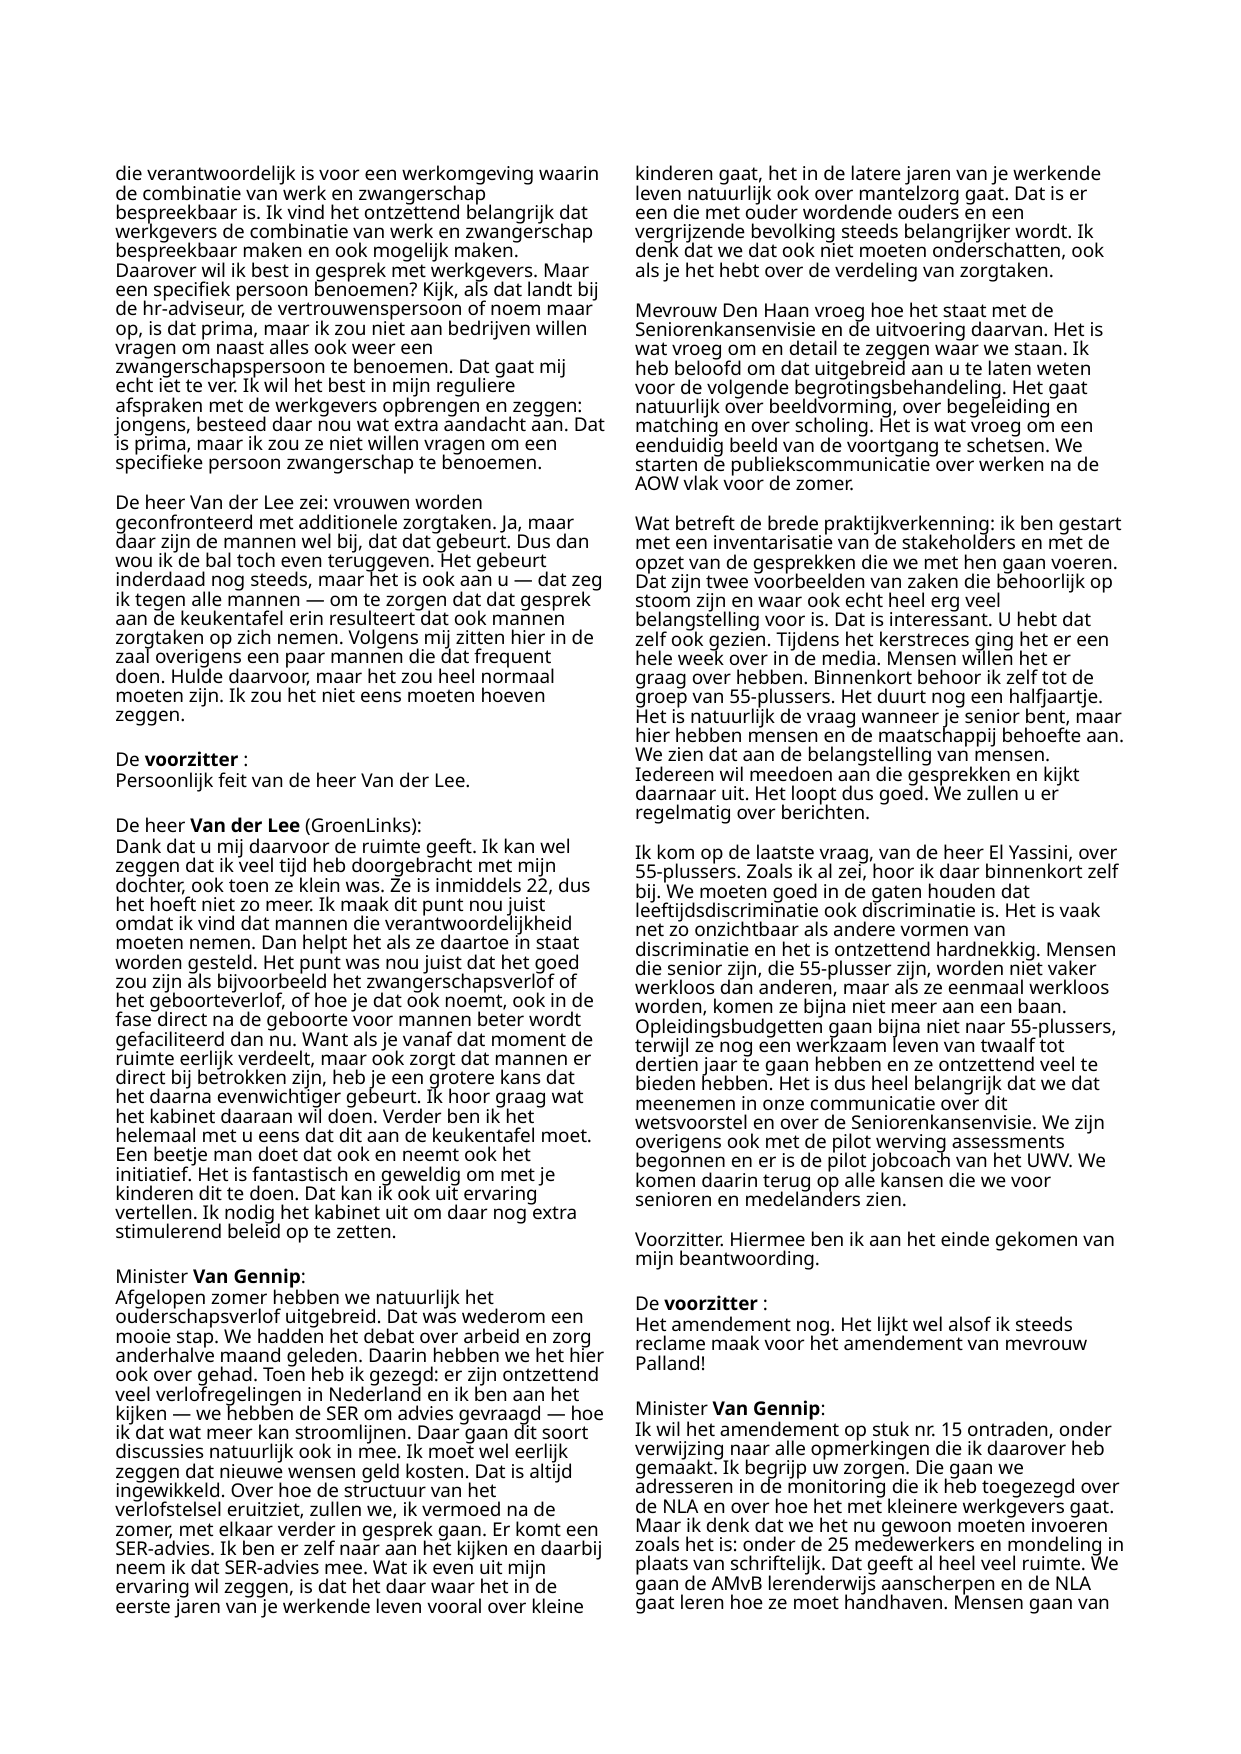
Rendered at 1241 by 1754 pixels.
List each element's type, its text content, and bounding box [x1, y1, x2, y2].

text kinderen gaat, het in de latere jaren van je werkende leven natuurlijk ook over mantelzorg gaat. Dat is er een die met ouder wordende ouders en een vergrijzende bevolking steeds belangrijker wordt. Ik denk dat we dat ook niet moeten onderschatten, ook als je het hebt over de verdeling van zorgtaken. [635, 165, 1125, 281]
text Minister Van Gennip: [115, 1263, 605, 1289]
text De heer Van der Lee (GroenLinks): [115, 812, 605, 838]
text Ik kom op de laatste vraag, van de heer El Yassini, over 55-plussers. Zoals ik al zei, hoor ik daar binnenkort zelf bij. We moeten goed in de gaten houden dat leeftijdsdiscriminatie ook discriminatie is. Het is vaak net zo onzichtbaar als andere vormen van discriminatie en het is ontzettend hardnekkig. Mensen die senior zijn, die 55-plusser zijn, worden niet vaker werkloos dan anderen, maar als ze eenmaal werkloos worden, komen ze bijna niet meer aan een baan. Opleidingsbudgetten gaan bijna niet naar 55-plussers, terwijl ze nog een werkzaam leven van twaalf tot dertien jaar te gaan hebben en ze ontzettend veel te bieden hebben. Het is dus heel belangrijk dat we dat meenemen in onze communicatie over dit wetsvoorstel en over de Seniorenkansenvisie. We zijn overigens ook met de pilot werving assessments begonnen en er is de pilot jobcoach van het UWV. We komen daarin terug op alle kansen die we voor senioren en medelanders zien. [635, 844, 1125, 1210]
text Mevrouw Den Haan vroeg hoe het staat met de Seniorenkansenvisie en de uitvoering daarvan. Het is wat vroeg om en detail te zeggen waar we staan. Ik heb beloofd om dat uitgebreid aan u te laten weten voor de volgende begrotingsbehandeling. Het gaat natuurlijk over beeldvorming, over begeleiding en matching en over scholing. Het is wat vroeg om een eenduidig beeld van de voortgang te schetsen. We starten de publiekscommunicatie over werken na de AOW vlak voor de zomer. [635, 302, 1125, 494]
text Voorzitter. Hiermee ben ik aan het einde gekomen van mijn beantwoording. [635, 1231, 1125, 1269]
text Ik wil het amendement op stuk nr. 15 ontraden, onder verwijzing naar alle opmerkingen die ik daarover heb gemaakt. Ik begrijp uw zorgen. Die gaan we adresseren in de monitoring die ik heb toegezegd over de NLA en over hoe het met kleinere werkgevers gaat. Maar ik denk dat we het nu gewoon moeten invoeren zoals het is: onder de 25 medewerkers en mondeling in plaats van schriftelijk. Dat geeft al heel veel ruimte. We gaan de AMvB lerenderwijs aanscherpen en de NLA gaat leren hoe ze moet handhaven. Mensen gaan van [635, 1421, 1125, 1613]
text De voorzitter : [115, 746, 605, 772]
text Het amendement nog. Het lijkt wel alsof ik steeds reclame maak voor het amendement van mevrouw Palland! [635, 1316, 1125, 1374]
text Minister Van Gennip: [635, 1395, 1125, 1421]
text Wat betreft de brede praktijkverkenning: ik ben gestart met een inventarisatie van de stakeholders en met de opzet van de gesprekken die we met hen gaan voeren. Dat zijn twee voorbeelden van zaken die behoorlijk op stoom zijn en waar ook echt heel erg veel belangstelling voor is. Dat is interessant. U hebt dat zelf ook gezien. Tijdens het kerstreces ging het er een hele week over in de media. Mensen willen het er graag over hebben. Binnenkort behoor ik zelf tot de groep van 55-plussers. Het duurt nog een halfjaartje. Het is natuurlijk de vraag wanneer je senior bent, maar hier hebben mensen en de maatschappij behoefte aan. We zien dat aan de belangstelling van mensen. Iedereen wil meedoen aan die gesprekken en kijkt daarnaar uit. Het loopt dus goed. We zullen u er regelmatig over berichten. [635, 515, 1125, 823]
text De voorzitter : [635, 1290, 1125, 1316]
text Dank dat u mij daarvoor de ruimte geeft. Ik kan wel zeggen dat ik veel tijd heb doorgebracht met mijn dochter, ook toen ze klein was. Ze is inmiddels 22, dus het hoeft niet zo meer. Ik maak dit punt nou juist omdat ik vind dat mannen die verantwoordelijkheid moeten nemen. Dan helpt het als ze daartoe in staat worden gesteld. Het punt was nou juist dat het goed zou zijn als bijvoorbeeld het zwangerschapsverlof of het geboorteverlof, of hoe je dat ook noemt, ook in de fase direct na de geboorte voor mannen beter wordt gefaciliteerd dan nu. Want als je vanaf dat moment de ruimte eerlijk verdeelt, maar ook zorgt dat mannen er direct bij betrokken zijn, heb je een grotere kans dat het daarna evenwichtiger gebeurt. Ik hoor graag wat het kabinet daaraan wil doen. Verder ben ik het helemaal met u eens dat dit aan de keukentafel moet. Een beetje man doet dat ook en neemt ook het initiatief. Het is fantastisch en geweldig om met je kinderen dit te doen. Dat kan ik ook uit ervaring vertellen. Ik nodig het kabinet uit om daar nog extra stimulerend beleid op te zetten. [115, 838, 605, 1243]
text Afgelopen zomer hebben we natuurlijk het ouderschapsverlof uitgebreid. Dat was wederom een mooie stap. We hadden het debat over arbeid en zorg anderhalve maand geleden. Daarin hebben we het hier ook over gehad. Toen heb ik gezegd: er zijn ontzettend veel verlofregelingen in Nederland en ik ben aan het kijken — we hebben de SER om advies gevraagd — hoe ik dat wat meer kan stroomlijnen. Daar gaan dit soort discussies natuurlijk ook in mee. Ik moet wel eerlijk zeggen dat nieuwe wensen geld kosten. Dat is altijd ingewikkeld. Over hoe de structuur van het verlofstelsel eruitziet, zullen we, ik vermoed na de zomer, met elkaar verder in gesprek gaan. Er komt een SER-advies. Ik ben er zelf naar aan het kijken en daarbij neem ik dat SER-advies mee. Wat ik even uit mijn ervaring wil zeggen, is dat het daar waar het in de eerste jaren van je werkende leven vooral over kleine [115, 1289, 605, 1617]
text Persoonlijk feit van de heer Van der Lee. [115, 772, 605, 791]
text die verantwoordelijk is voor een werkomgeving waarin de combinatie van werk en zwangerschap bespreekbaar is. Ik vind het ontzettend belangrijk dat werkgevers de combinatie van werk en zwangerschap bespreekbaar maken en ook mogelijk maken. Daarover wil ik best in gesprek met werkgevers. Maar een specifiek persoon benoemen? Kijk, als dat landt bij de hr-adviseur, de vertrouwenspersoon of noem maar op, is dat prima, maar ik zou niet aan bedrijven willen vragen om naast alles ook weer een zwangerschapspersoon te benoemen. Dat gaat mij echt iet te ver. Ik wil het best in mijn reguliere afspraken met de werkgevers opbrengen en zeggen: jongens, besteed daar nou wat extra aandacht aan. Dat is prima, maar ik zou ze niet willen vragen om een specifieke persoon zwangerschap te benoemen. [115, 165, 605, 474]
text De heer Van der Lee zei: vrouwen worden geconfronteerd met additionele zorgtaken. Ja, maar daar zijn de mannen wel bij, dat dat gebeurt. Dus dan wou ik de bal toch even teruggeven. Het gebeurt inderdaad nog steeds, maar het is ook aan u — dat zeg ik tegen alle mannen — om te zorgen dat dat gesprek aan de keukentafel erin resulteert dat ook mannen zorgtaken op zich nemen. Volgens mij zitten hier in de zaal overigens een paar mannen die dat frequent doen. Hulde daarvoor, maar het zou heel normaal moeten zijn. Ik zou het niet eens moeten hoeven zeggen. [115, 494, 605, 726]
